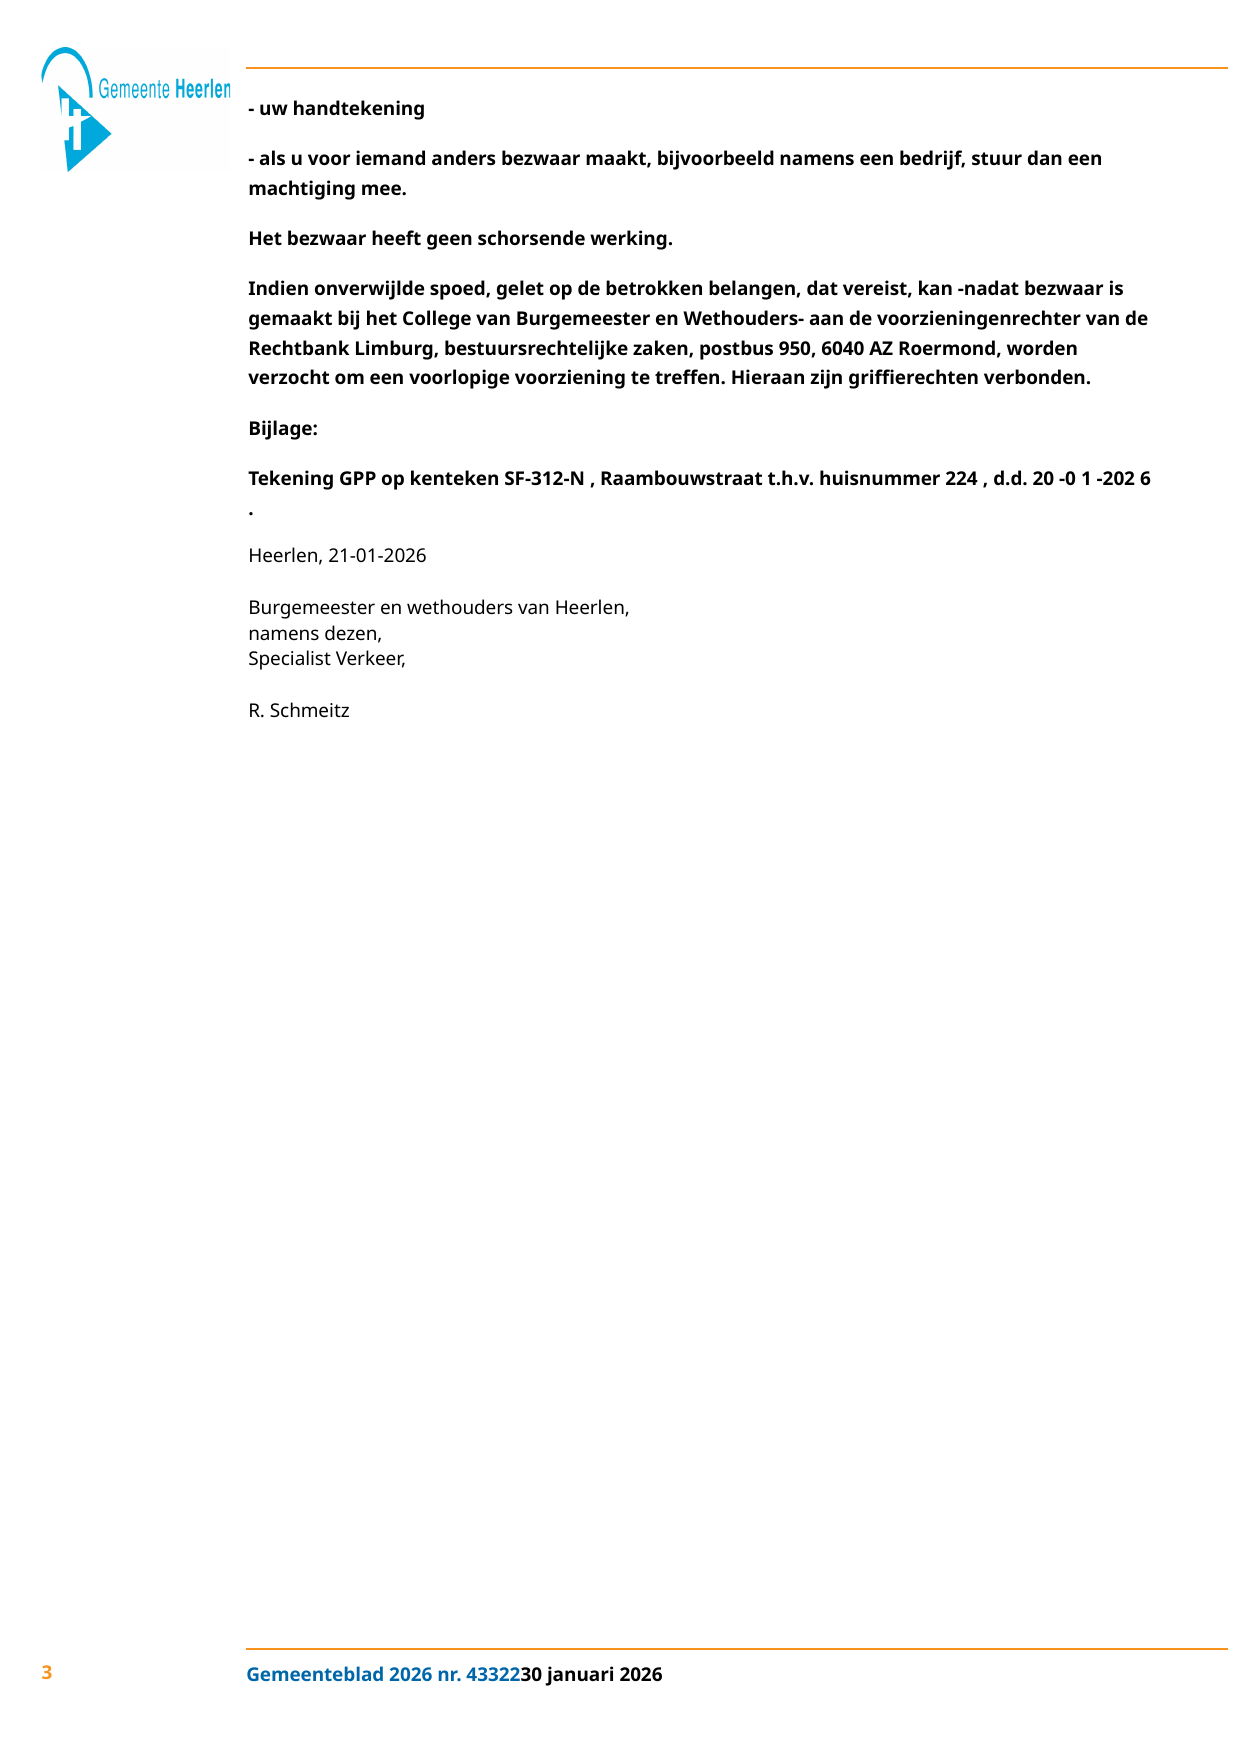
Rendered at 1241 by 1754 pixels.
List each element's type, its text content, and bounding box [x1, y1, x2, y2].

picture [41, 47, 231, 172]
text Specialist Verkeer, [248, 646, 1152, 671]
text - uw handtekening [248, 95, 1152, 121]
text Burgemeester en wethouders van Heerlen, [248, 594, 1152, 620]
text - als u voor iemand anders bezwaar maakt, bijvoorbeeld namens een bedrijf, stuur dan een machtiging mee. [248, 145, 1152, 201]
text Het bezwaar heeft geen schorsende werking. [248, 225, 1152, 251]
picture [41, 47, 59, 70]
text namens dezen, [248, 620, 1152, 646]
text Heerlen, 21-01-2026 [248, 543, 1152, 568]
text Bijlage: [248, 415, 1152, 441]
text R. Schmeitz [248, 697, 1152, 723]
text Tekening GPP op kenteken SF-312-N , Raambouwstraat t.h.v. huisnummer 224 , d.d. 20 -0 1 -202 6 . [248, 465, 1152, 521]
text Indien onverwijlde spoed, gelet op de betrokken belangen, dat vereist, kan -nadat bezwaar is gemaakt bij het College van Burgemeester en Wethouders- aan de voorzieningenrechter van de Rechtbank Limburg, bestuursrechtelijke zaken, postbus 950, 6040 AZ Roermond, worden verzocht om een voorlopige voorziening te treffen. Hieraan zijn griffierechten verbonden. [248, 276, 1152, 390]
